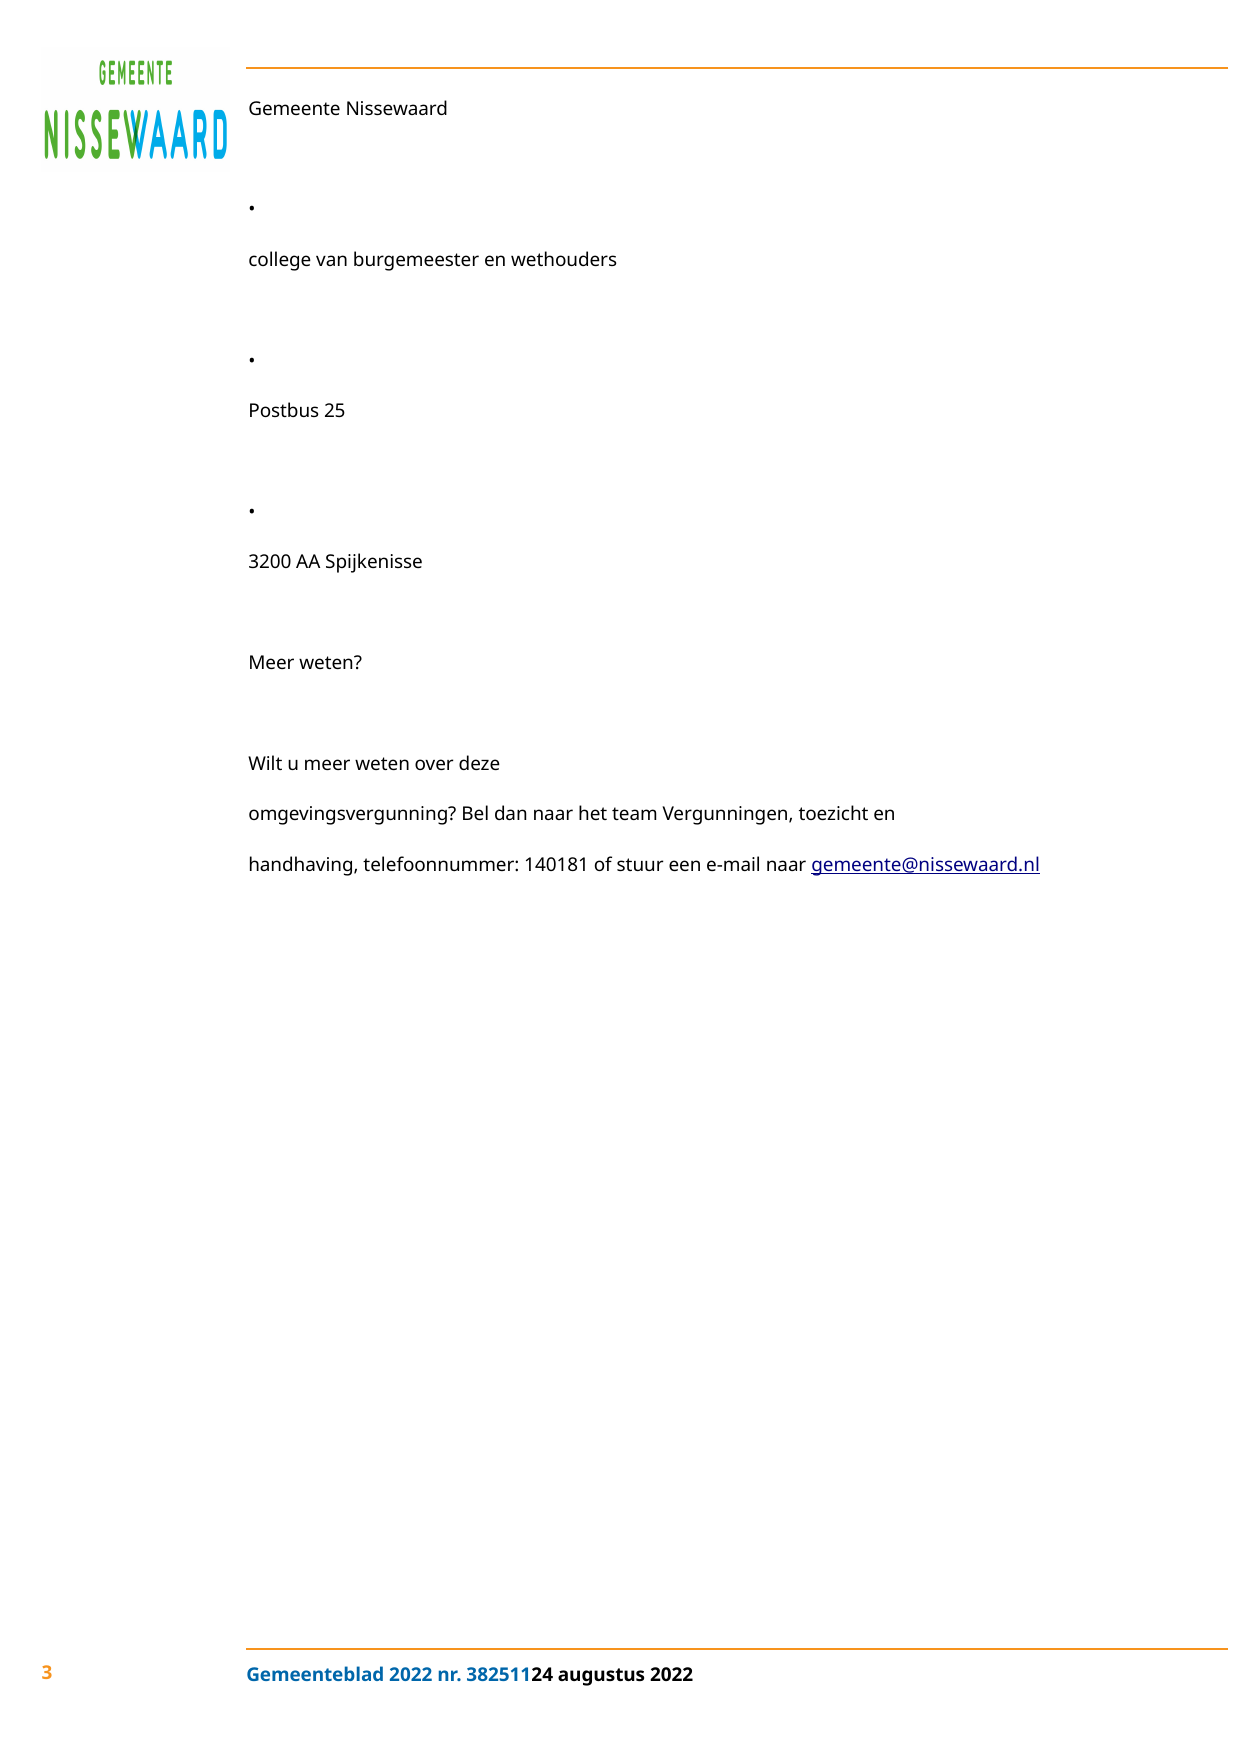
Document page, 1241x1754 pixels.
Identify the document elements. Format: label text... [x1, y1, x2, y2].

text handhaving, telefoonnummer: 140181 of stuur een e-mail naar gemeente@nissewaard.nl [248, 851, 1152, 877]
text Meer weten? [248, 649, 1152, 675]
text omgevingsvergunning? Bel dan naar het team Vergunningen, toezicht en [248, 801, 1152, 826]
text • [248, 347, 1152, 373]
text 3200 AA Spijkenisse [248, 548, 1152, 574]
text college van burgemeester en wethouders [248, 246, 1152, 272]
text Postbus 25 [248, 397, 1152, 423]
text • [248, 196, 1152, 221]
text Wilt u meer weten over deze [248, 750, 1152, 776]
picture [41, 47, 231, 172]
text Gemeente Nissewaard [248, 95, 1152, 121]
text • [248, 498, 1152, 524]
